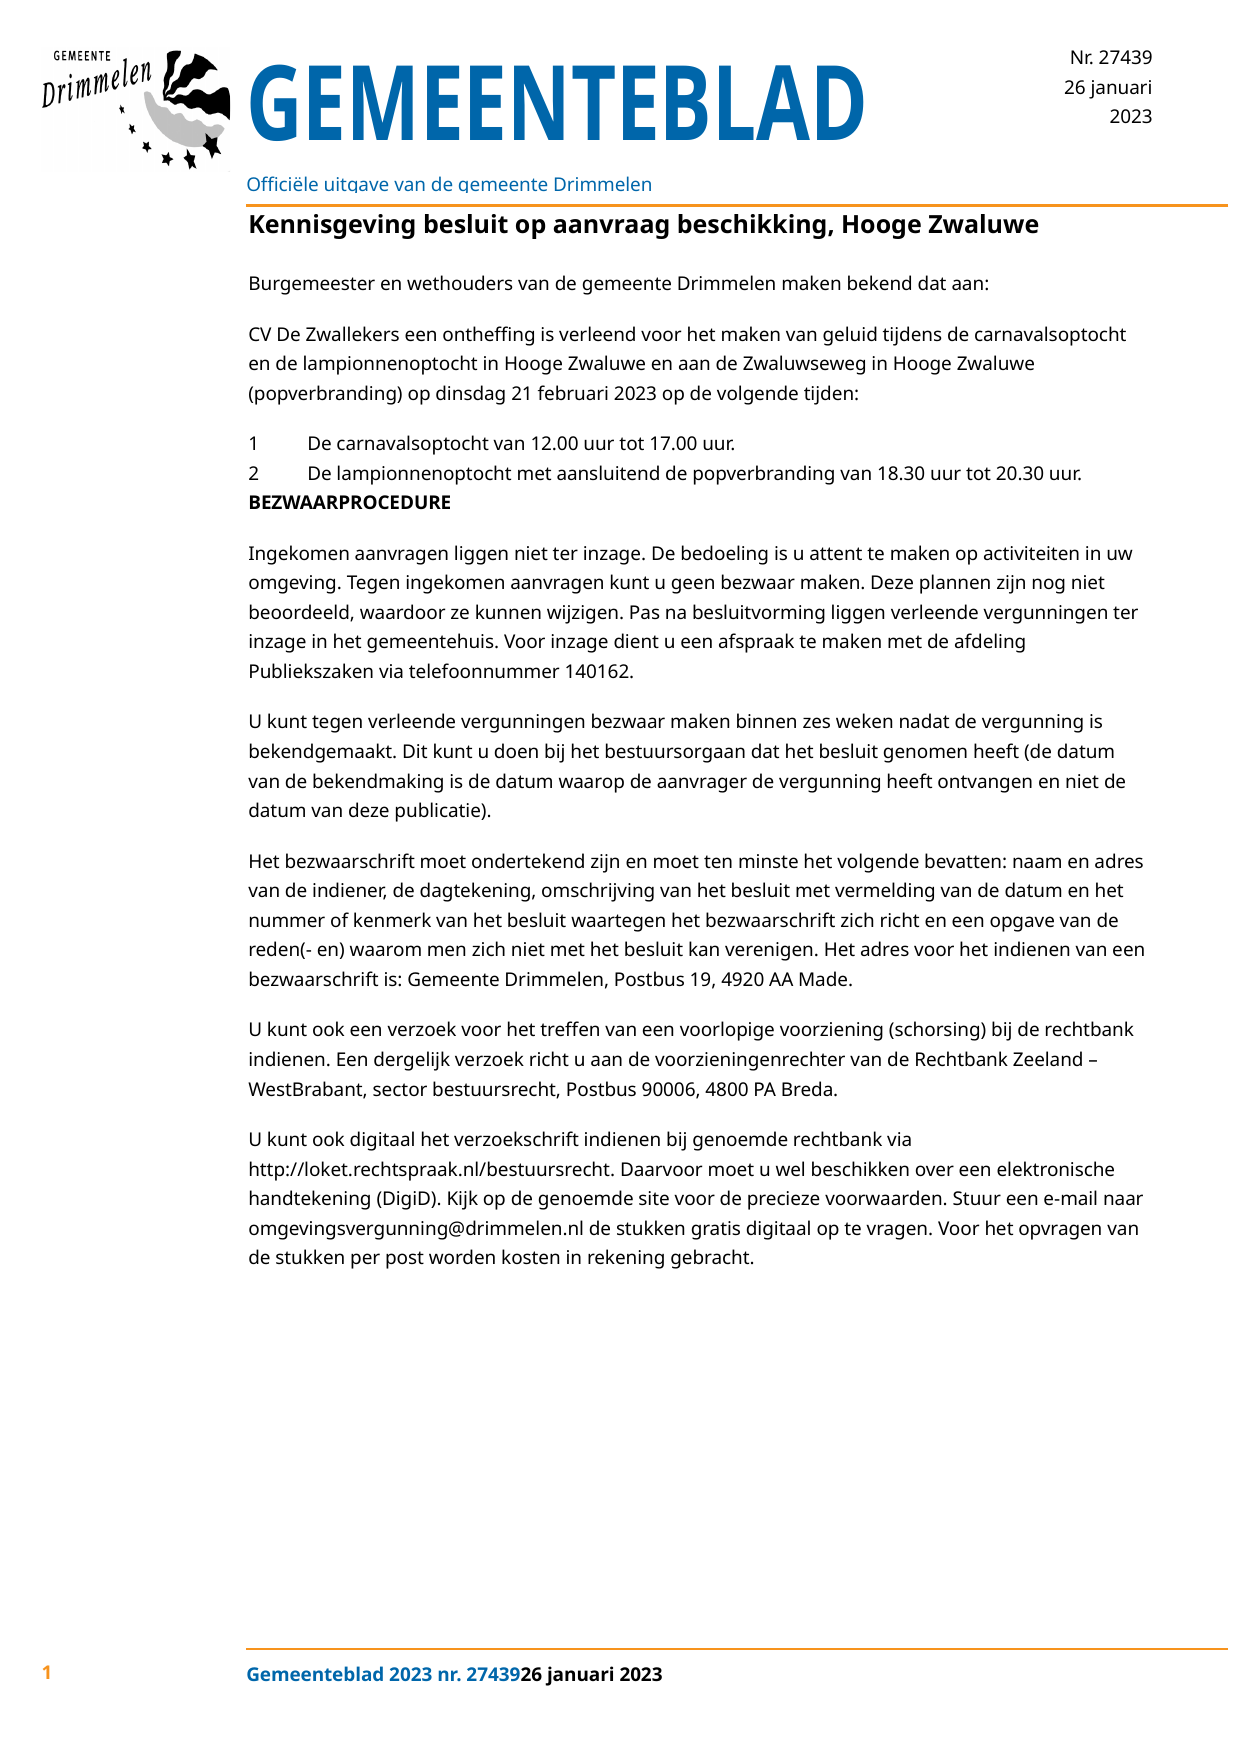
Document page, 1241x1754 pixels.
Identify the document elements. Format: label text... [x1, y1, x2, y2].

list De lampionnenoptocht met aansluitend de popverbranding van 18.30 uur tot 20.30 uur. [248, 460, 1152, 486]
text Burgemeester en wethouders van de gemeente Drimmelen maken bekend dat aan: [248, 270, 1152, 296]
text Het bezwaarschrift moet ondertekend zijn en moet ten minste het volgende bevatten: naam en adres van de indiener, de dagtekening, omschrijving van het besluit met vermelding van de datum en het nummer of kenmerk van het besluit waartegen het bezwaarschrift zich richt en een opgave van de reden(- en) waarom men zich niet met het besluit kan verenigen. Het adres voor het indienen van een bezwaarschrift is: Gemeente Drimmelen, Postbus 19, 4920 AA Made. [248, 848, 1152, 992]
text CV De Zwallekers een ontheffing is verleend voor het maken van geluid tijdens de carnavalsoptocht en de lampionnenoptocht in Hooge Zwaluwe en aan de Zwaluwseweg in Hooge Zwaluwe (popverbranding) op dinsdag 21 februari 2023 op de volgende tijden: [248, 321, 1152, 406]
text Ingekomen aanvragen liggen niet ter inzage. De bedoeling is u attent te maken op activiteiten in uw omgeving. Tegen ingekomen aanvragen kunt u geen bezwaar maken. Deze plannen zijn nog niet beoordeeld, waardoor ze kunnen wijzigen. Pas na besluitvorming liggen verleende vergunningen ter inzage in het gemeentehuis. Voor inzage dient u een afspraak te maken met de afdeling Publiekszaken via telefoonnummer 140162. [248, 540, 1152, 684]
text BEZWAARPROCEDURE [248, 489, 1152, 515]
text Kennisgeving besluit op aanvraag beschikking, Hooge Zwaluwe [248, 207, 1152, 241]
picture [41, 47, 231, 172]
list De carnavalsoptocht van 12.00 uur tot 17.00 uur. [248, 430, 1152, 456]
text U kunt ook digitaal het verzoekschrift indienen bij genoemde rechtbank via http://loket.rechtspraak.nl/bestuursrecht. Daarvoor moet u wel beschikken over een elektronische handtekening (DigiD). Kijk op de genoemde site voor de precieze voorwaarden. Stuur een e-mail naar omgevingsvergunning@drimmelen.nl de stukken gratis digitaal op te vragen. Voor het opvragen van de stukken per post worden kosten in rekening gebracht. [248, 1126, 1152, 1270]
text U kunt ook een verzoek voor het treffen van een voorlopige voorziening (schorsing) bij de rechtbank indienen. Een dergelijk verzoek richt u aan de voorzieningenrechter van de Rechtbank Zeeland – WestBrabant, sector bestuursrecht, Postbus 90006, 4800 PA Breda. [248, 1017, 1152, 1101]
text U kunt tegen verleende vergunningen bezwaar maken binnen zes weken nadat de vergunning is bekendgemaakt. Dit kunt u doen bij het bestuursorgaan dat het besluit genomen heeft (de datum van de bekendmaking is de datum waarop de aanvrager de vergunning heeft ontvangen en niet de datum van deze publicatie). [248, 709, 1152, 823]
